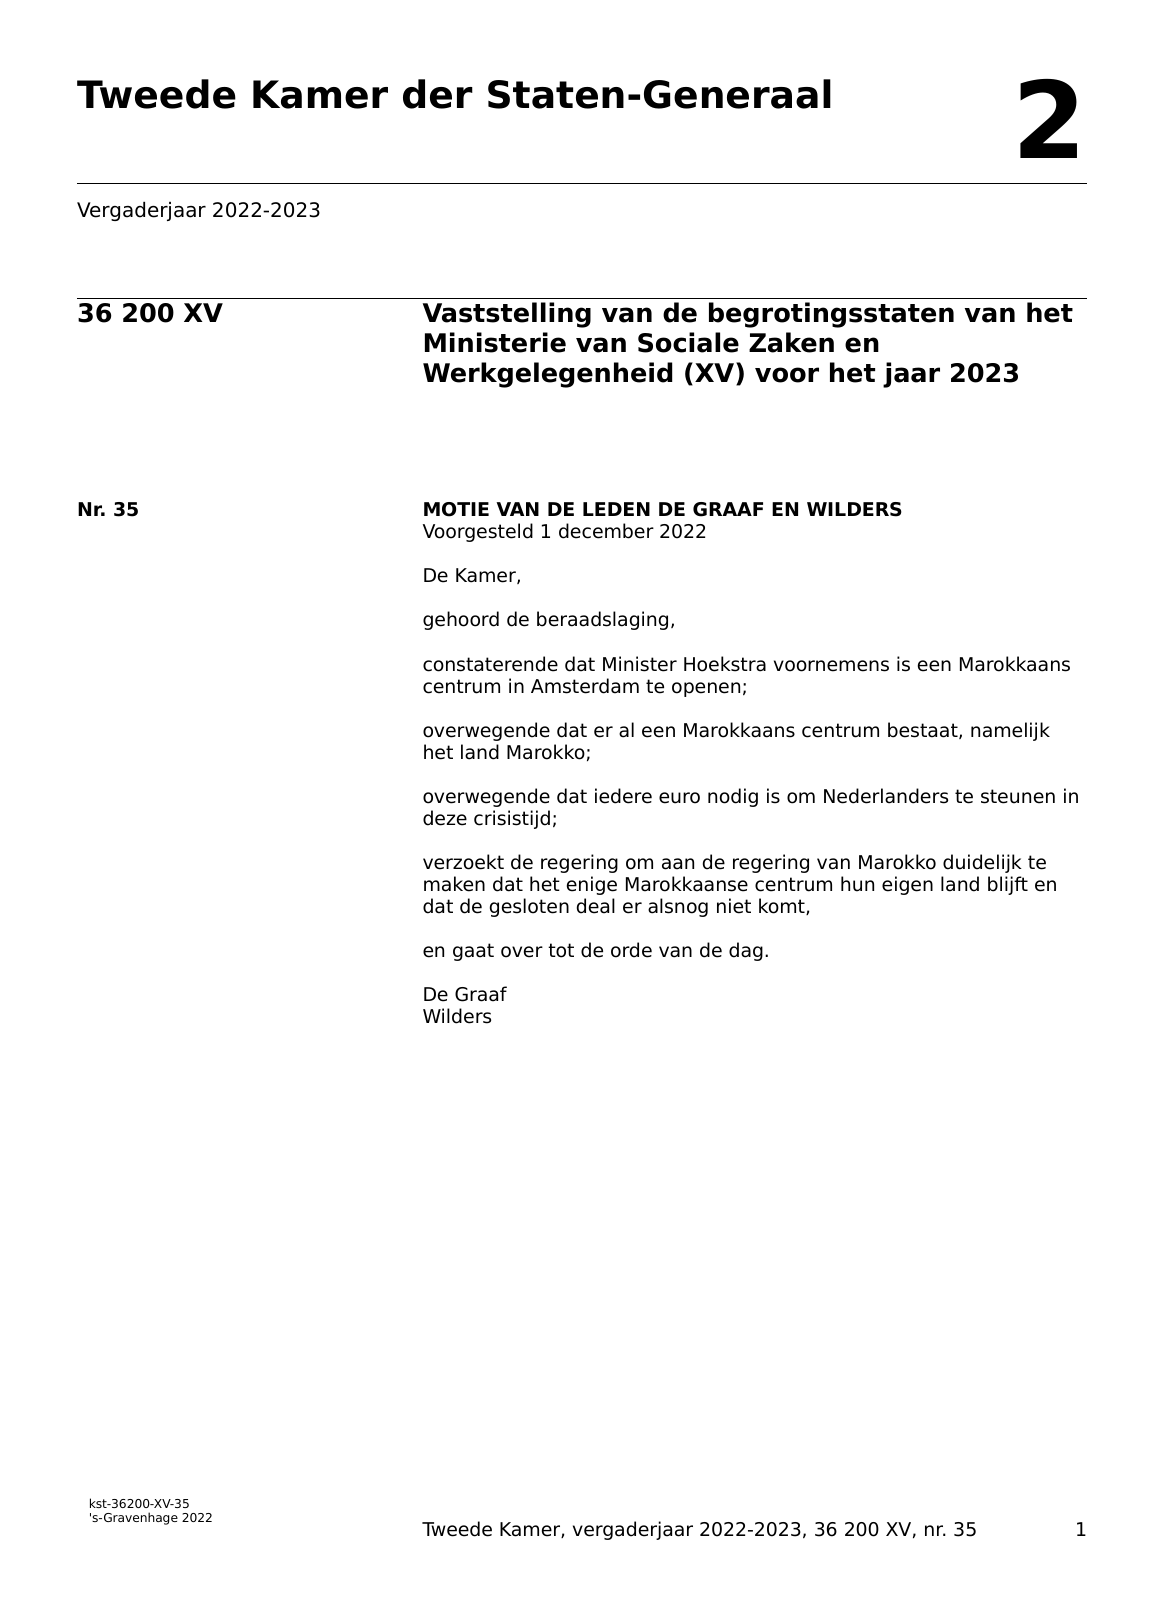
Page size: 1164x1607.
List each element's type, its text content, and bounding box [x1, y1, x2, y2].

text constaterende dat Minister Hoekstra voornemens is een Marokkaans centrum in Amsterdam te openen; [422, 653, 1087, 697]
text overwegende dat er al een Marokkaans centrum bestaat, namelijk het land Marokko; [422, 720, 1087, 764]
table_header Tweede Kamer der Staten-Generaal [77, 59, 886, 183]
text overwegende dat iedere euro nodig is om Nederlanders te steunen in deze crisistijd; [422, 786, 1087, 830]
table_cell Vergaderjaar 2022-2023 [77, 184, 1087, 298]
text verzoekt de regering om aan de regering van Marokko duidelijk te maken dat het enige Marokkaanse centrum hun eigen land blijft en dat de gesloten deal er alsnog niet komt, [422, 852, 1087, 918]
text De Kamer, [422, 565, 1087, 587]
text Voorgesteld 1 december 2022 [422, 521, 1087, 543]
text De Graaf [422, 984, 1087, 1006]
text gehoord de beraadslaging, [422, 609, 1087, 631]
subtitle Nr. 35 MOTIE VAN DE LEDEN DE GRAAF EN WILDERS [77, 499, 1087, 521]
subtitle 36 200 XV Vaststelling van de begrotingsstaten van het Ministerie van Sociale Zaken en Werkgelegenheid (XV) voor het jaar 2023 [77, 299, 1087, 388]
text en gaat over tot de orde van de dag. [422, 940, 1087, 962]
text kst-36200-XV-35 [88, 1497, 323, 1511]
table_header 2 [886, 59, 1087, 183]
text 's-Gravenhage 2022 [88, 1511, 323, 1525]
text Wilders [422, 1006, 1087, 1028]
